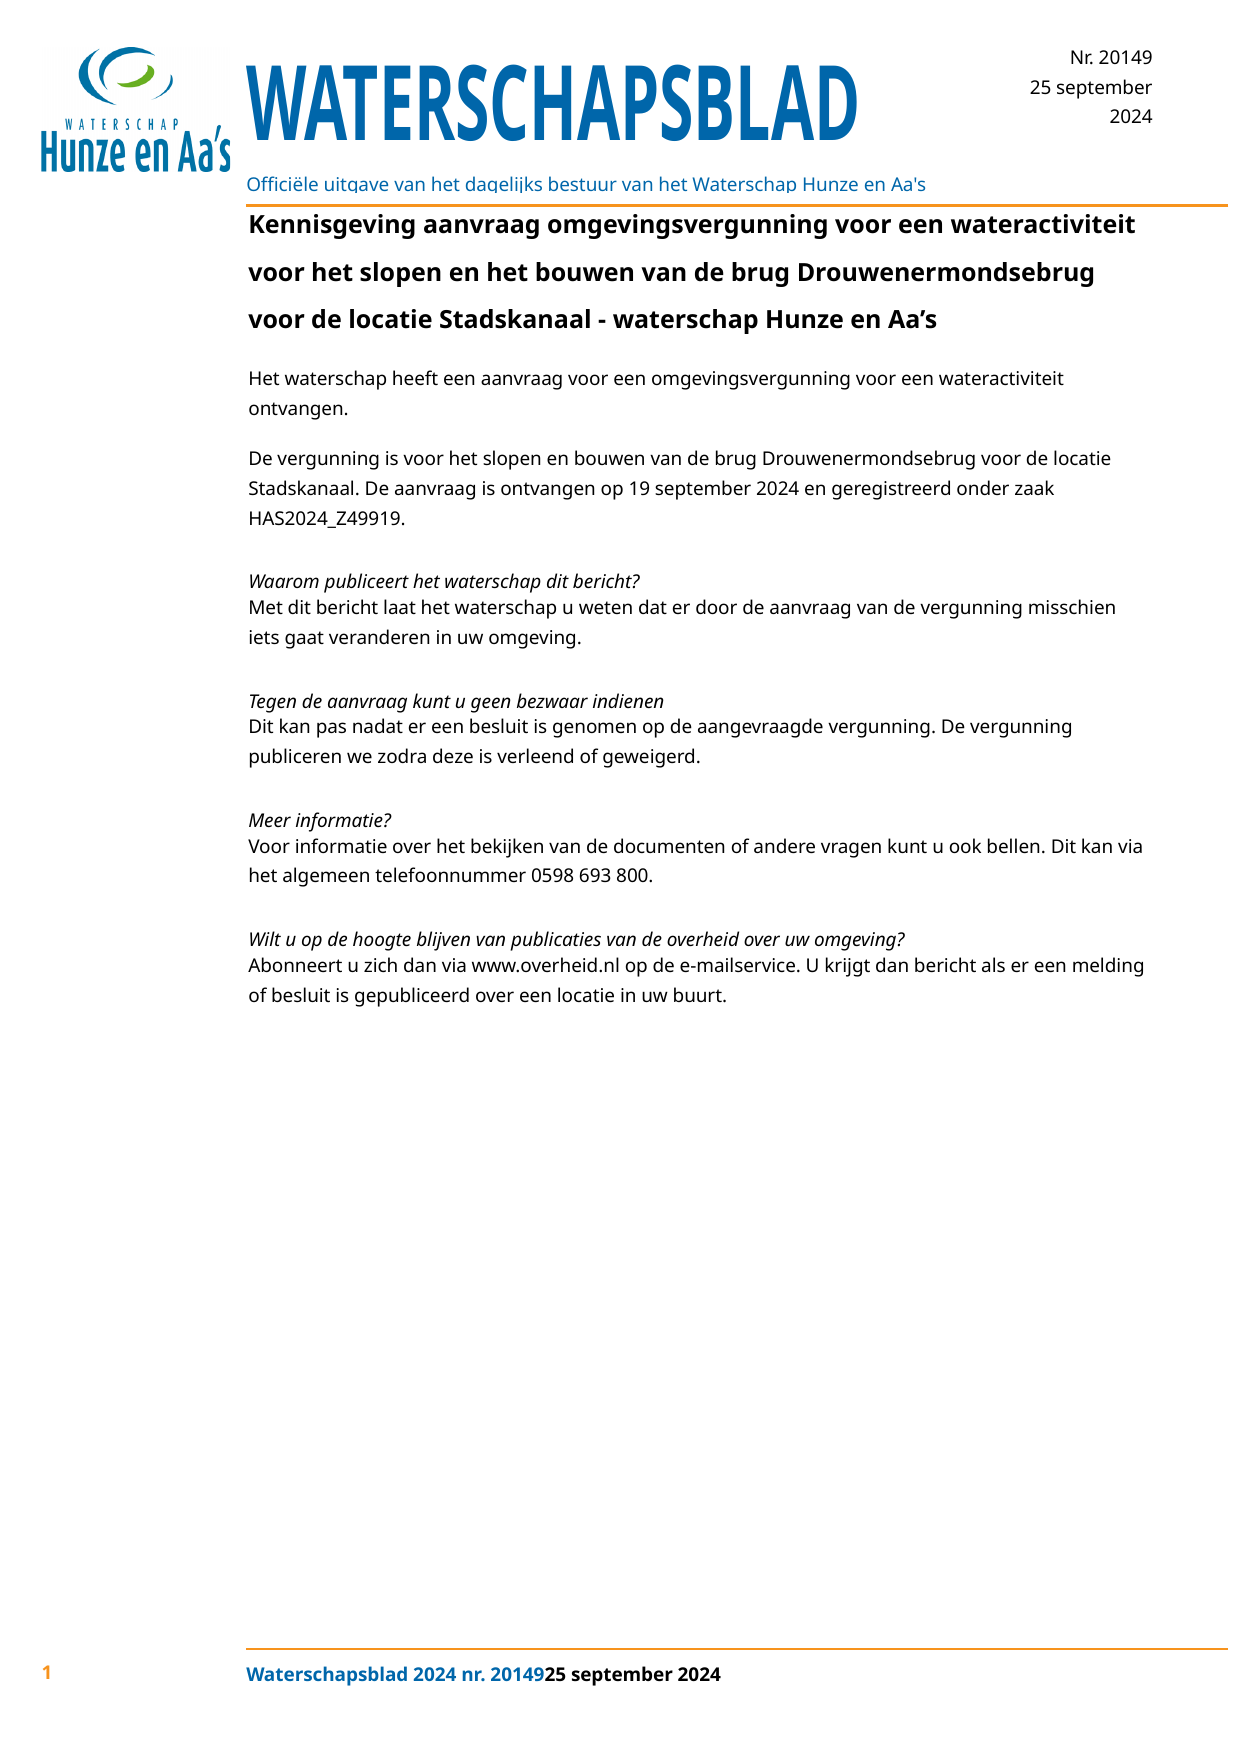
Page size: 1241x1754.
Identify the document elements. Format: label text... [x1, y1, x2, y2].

text Tegen de aanvraag kunt u geen bezwaar indienen [248, 688, 1152, 714]
text Het waterschap heeft een aanvraag voor een omgevingsvergunning voor een wateractiviteit ontvangen. [248, 366, 1152, 421]
text Meer informatie? [248, 807, 1152, 833]
text Met dit bericht laat het waterschap u weten dat er door de aanvraag van de vergunning misschien iets gaat veranderen in uw omgeving. [248, 594, 1152, 650]
text Voor informatie over het bekijken van de documenten of andere vragen kunt u ook bellen. Dit kan via het algemeen telefoonnummer 0598 693 800. [248, 833, 1152, 888]
picture [226, 145, 231, 156]
text Dit kan pas nadat er een besluit is genomen op de aangevraagde vergunning. De vergunning publiceren we zodra deze is verleend of geweigerd. [248, 714, 1152, 769]
text Wilt u op de hoogte blijven van publicaties van de overheid over uw omgeving? [248, 926, 1152, 952]
picture [47, 154, 51, 172]
text Waarom publiceert het waterschap dit bericht? [248, 569, 1152, 594]
picture [41, 47, 231, 172]
picture [183, 163, 191, 172]
text Kennisgeving aanvraag omgevingsvergunning voor een wateractiviteit voor het slopen en het bouwen van de brug Drouwenermondsebrug voor de locatie Stadskanaal - waterschap Hunze en Aa’s [248, 207, 1152, 336]
text De vergunning is voor het slopen en bouwen van de brug Drouwenermondsebrug voor de locatie Stadskanaal. De aanvraag is ontvangen op 19 september 2024 en geregistreerd onder zaak HAS2024_Z49919. [248, 446, 1152, 530]
text Abonneert u zich dan via www.overheid.nl op de e-mailservice. U krijgt dan bericht als er een melding of besluit is gepubliceerd over een locatie in uw buurt. [248, 952, 1152, 1007]
